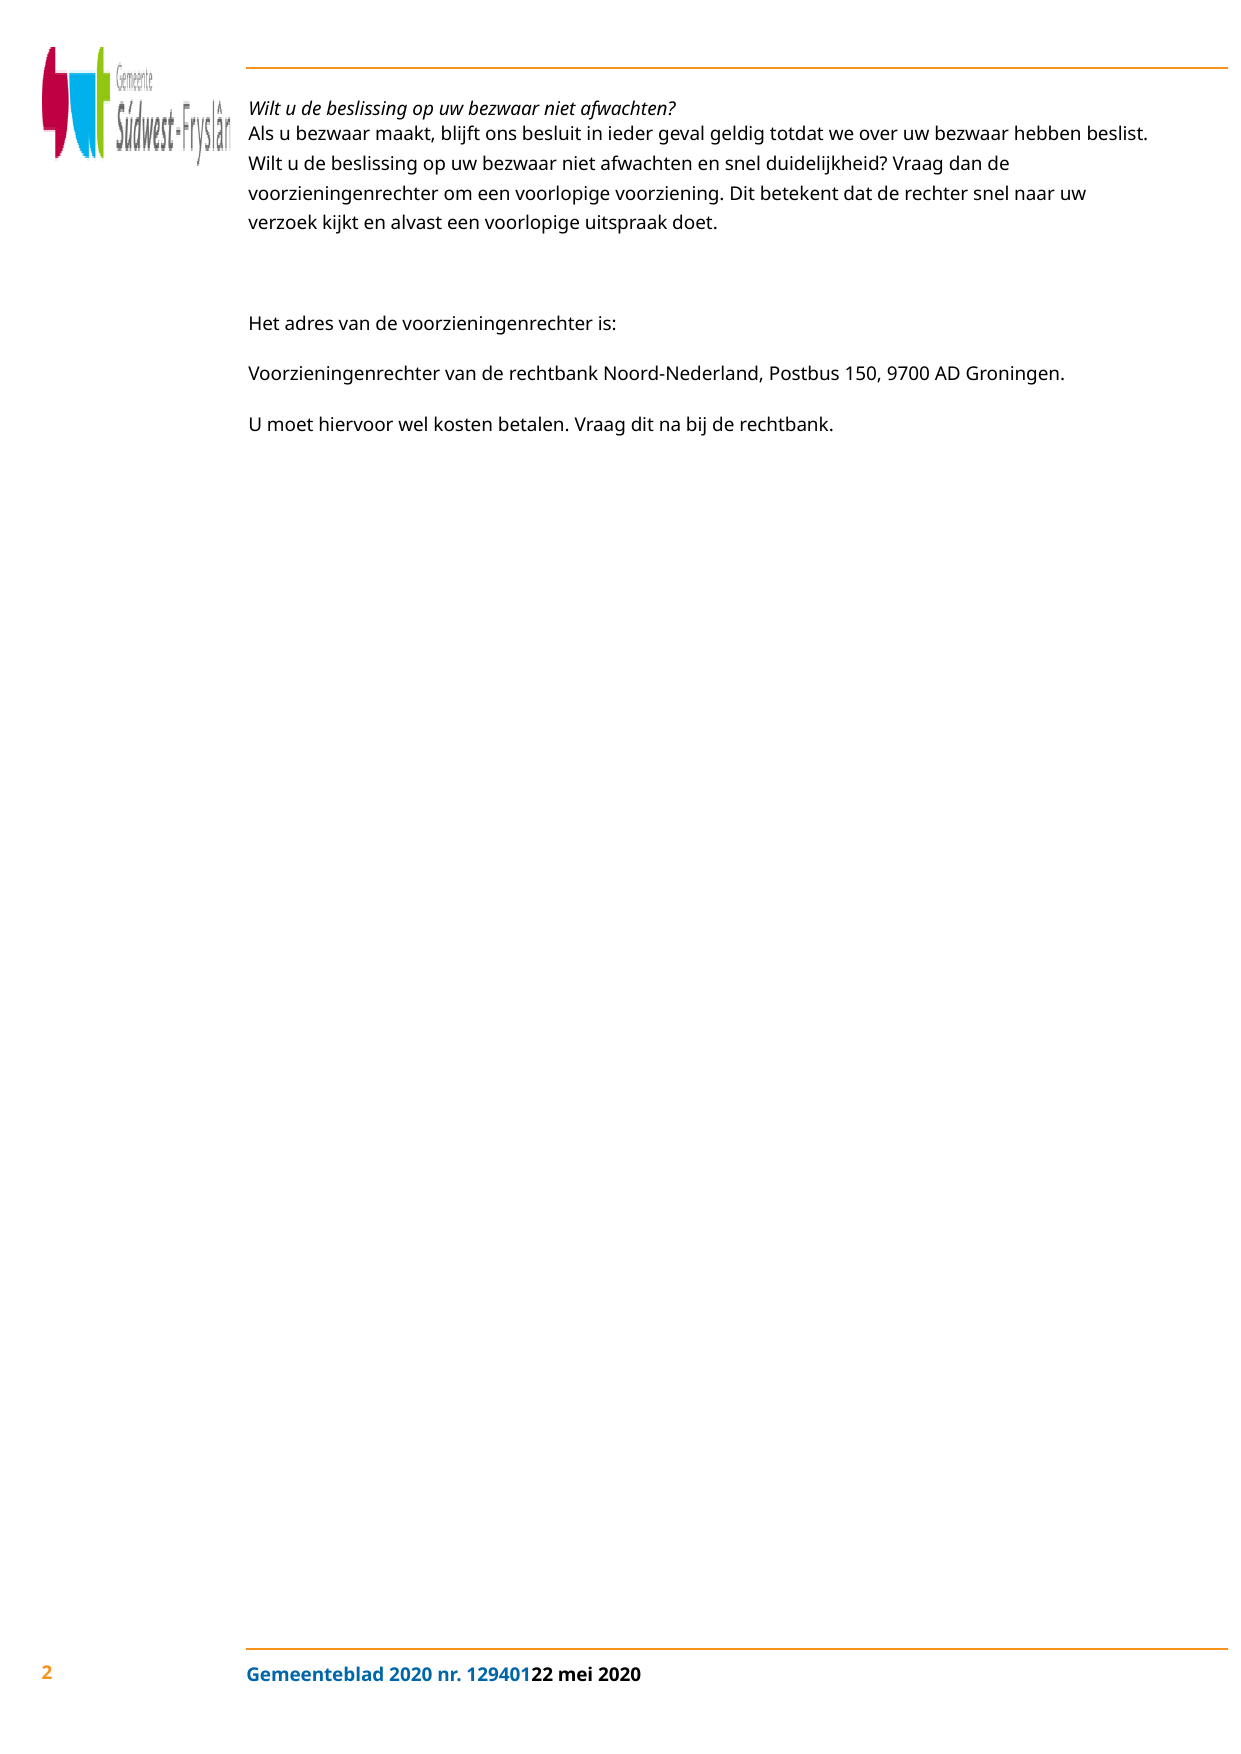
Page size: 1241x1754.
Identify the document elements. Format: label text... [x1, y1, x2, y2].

text Voorzieningenrechter van de rechtbank Noord-Nederland, Postbus 150, 9700 AD Groningen. [248, 361, 1152, 386]
text U moet hiervoor wel kosten betalen. Vraag dit na bij de rechtbank. [248, 411, 1152, 437]
text Als u bezwaar maakt, blijft ons besluit in ieder geval geldig totdat we over uw bezwaar hebben beslist. Wilt u de beslissing op uw bezwaar niet afwachten en snel duidelijkheid? Vraag dan de voorzieningenrechter om een voorlopige voorziening. Dit betekent dat de rechter snel naar uw verzoek kijkt en alvast een voorlopige uitspraak doet. [248, 121, 1152, 235]
picture [41, 47, 231, 172]
text Het adres van de voorzieningenrechter is: [248, 310, 1152, 336]
text Wilt u de beslissing op uw bezwaar niet afwachten? [248, 95, 1152, 121]
